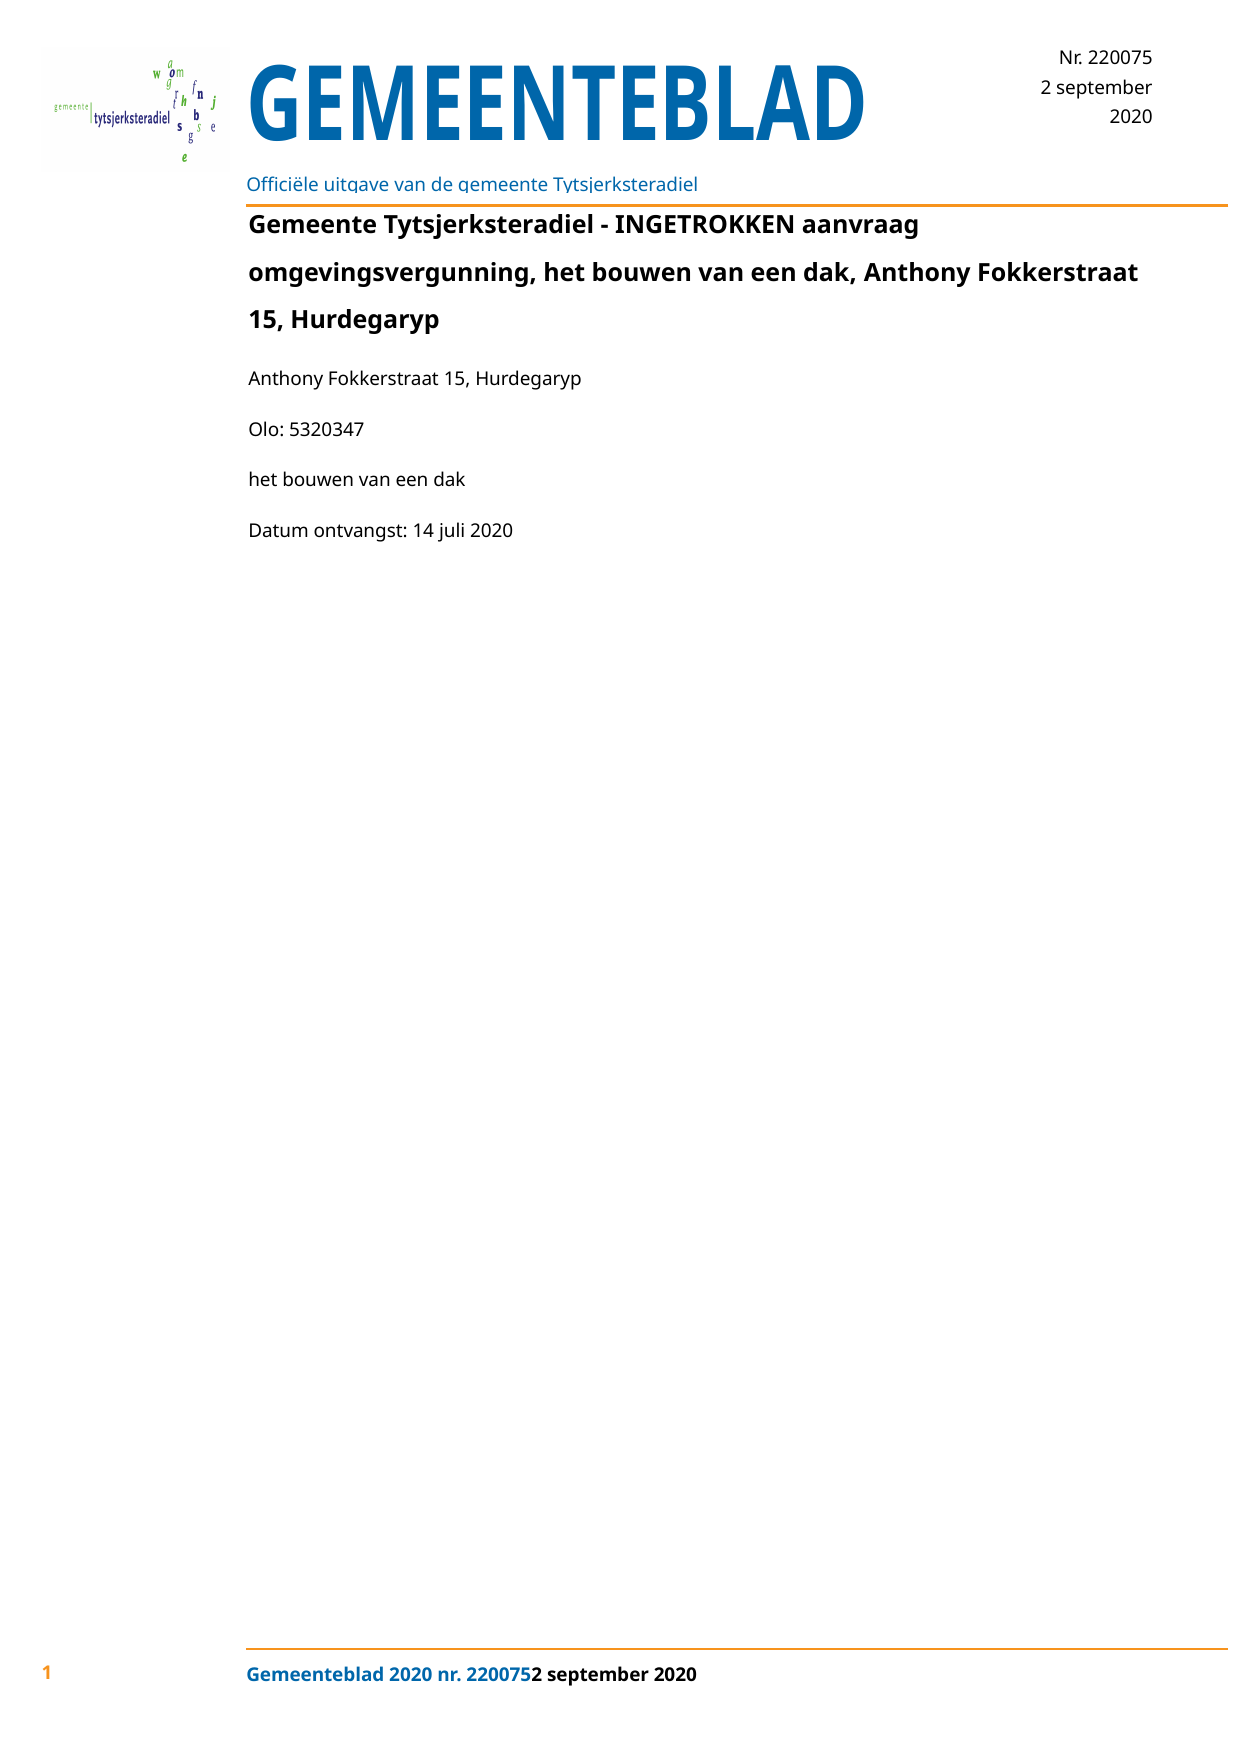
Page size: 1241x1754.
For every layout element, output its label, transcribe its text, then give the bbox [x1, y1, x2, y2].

text Olo: 5320347 [248, 416, 1152, 442]
text Gemeente Tytsjerksteradiel - INGETROKKEN aanvraag omgevingsvergunning, het bouwen van een dak, Anthony Fokkerstraat 15, Hurdegaryp [248, 207, 1152, 336]
text Anthony Fokkerstraat 15, Hurdegaryp [248, 366, 1152, 391]
text Datum ontvangst: 14 juli 2020 [248, 517, 1152, 542]
text het bouwen van een dak [248, 466, 1152, 492]
picture [41, 47, 231, 172]
